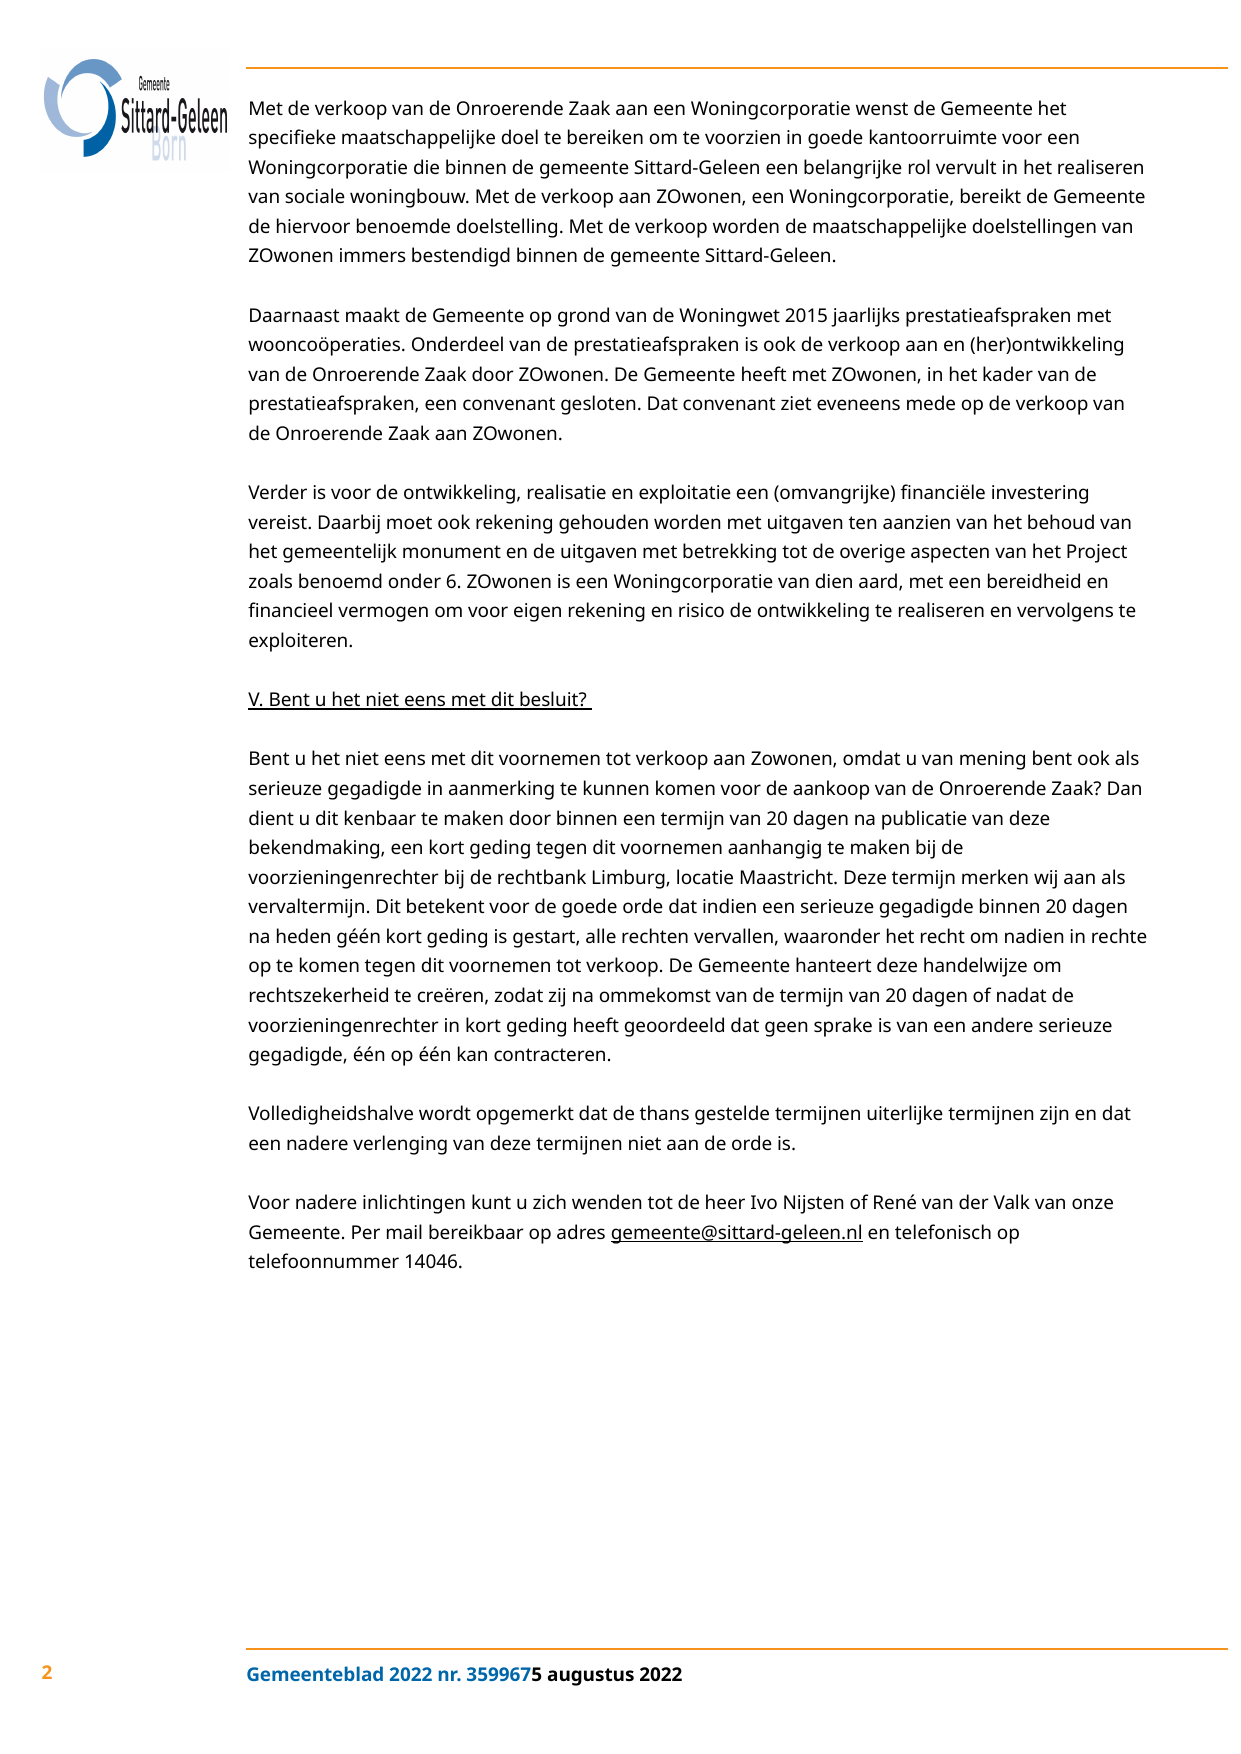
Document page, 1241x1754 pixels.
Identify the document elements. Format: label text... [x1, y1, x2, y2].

text Verder is voor de ontwikkeling, realisatie en exploitatie een (omvangrijke) financiële investering vereist. Daarbij moet ook rekening gehouden worden met uitgaven ten aanzien van het behoud van het gemeentelijk monument en de uitgaven met betrekking tot de overige aspecten van het Project zoals benoemd onder 6. ZOwonen is een Woningcorporatie van dien aard, met een bereidheid en financieel vermogen om voor eigen rekening en risico de ontwikkeling te realiseren en vervolgens te exploiteren. [248, 479, 1152, 653]
text Volledigheidshalve wordt opgemerkt dat de thans gestelde termijnen uiterlijke termijnen zijn en dat een nadere verlenging van deze termijnen niet aan de orde is. [248, 1101, 1152, 1156]
text Voor nadere inlichtingen kunt u zich wenden tot de heer Ivo Nijsten of René van der Valk van onze Gemeente. Per mail bereikbaar op adres gemeente@sittard-geleen.nl en telefonisch op telefoonnummer 14046. [248, 1189, 1152, 1274]
text V. Bent u het niet eens met dit besluit? [248, 686, 1152, 712]
text Bent u het niet eens met dit voornemen tot verkoop aan Zowonen, omdat u van mening bent ook als serieuze gegadigde in aanmerking te kunnen komen voor de aankoop van de Onroerende Zaak? Dan dient u dit kenbaar te maken door binnen een termijn van 20 dagen na publicatie van deze bekendmaking, een kort geding tegen dit voornemen aanhangig te maken bij de voorzieningenrechter bij de rechtbank Limburg, locatie Maastricht. Deze termijn merken wij aan als vervaltermijn. Dit betekent voor de goede orde dat indien een serieuze gegadigde binnen 20 dagen na heden géén kort geding is gestart, alle rechten vervallen, waaronder het recht om nadien in rechte op te komen tegen dit voornemen tot verkoop. De Gemeente hanteert deze handelwijze om rechtszekerheid te creëren, zodat zij na ommekomst van de termijn van 20 dagen of nadat de voorzieningenrechter in kort geding heeft geoordeeld dat geen sprake is van een andere serieuze gegadigde, één op één kan contracteren. [248, 746, 1152, 1067]
text Met de verkoop van de Onroerende Zaak aan een Woningcorporatie wenst de Gemeente het specifieke maatschappelijke doel te bereiken om te voorzien in goede kantoorruimte voor een Woningcorporatie die binnen de gemeente Sittard-Geleen een belangrijke rol vervult in het realiseren van sociale woningbouw. Met de verkoop aan ZOwonen, een Woningcorporatie, bereikt de Gemeente de hiervoor benoemde doelstelling. Met de verkoop worden de maatschappelijke doelstellingen van ZOwonen immers bestendigd binnen de gemeente Sittard-Geleen. [248, 95, 1152, 268]
picture [41, 47, 231, 172]
text Daarnaast maakt de Gemeente op grond van de Woningwet 2015 jaarlijks prestatieafspraken met wooncoöperaties. Onderdeel van de prestatieafspraken is ook de verkoop aan en (her)ontwikkeling van de Onroerende Zaak door ZOwonen. De Gemeente heeft met ZOwonen, in het kader van de prestatieafspraken, een convenant gesloten. Dat convenant ziet eveneens mede op de verkoop van de Onroerende Zaak aan ZOwonen. [248, 302, 1152, 446]
